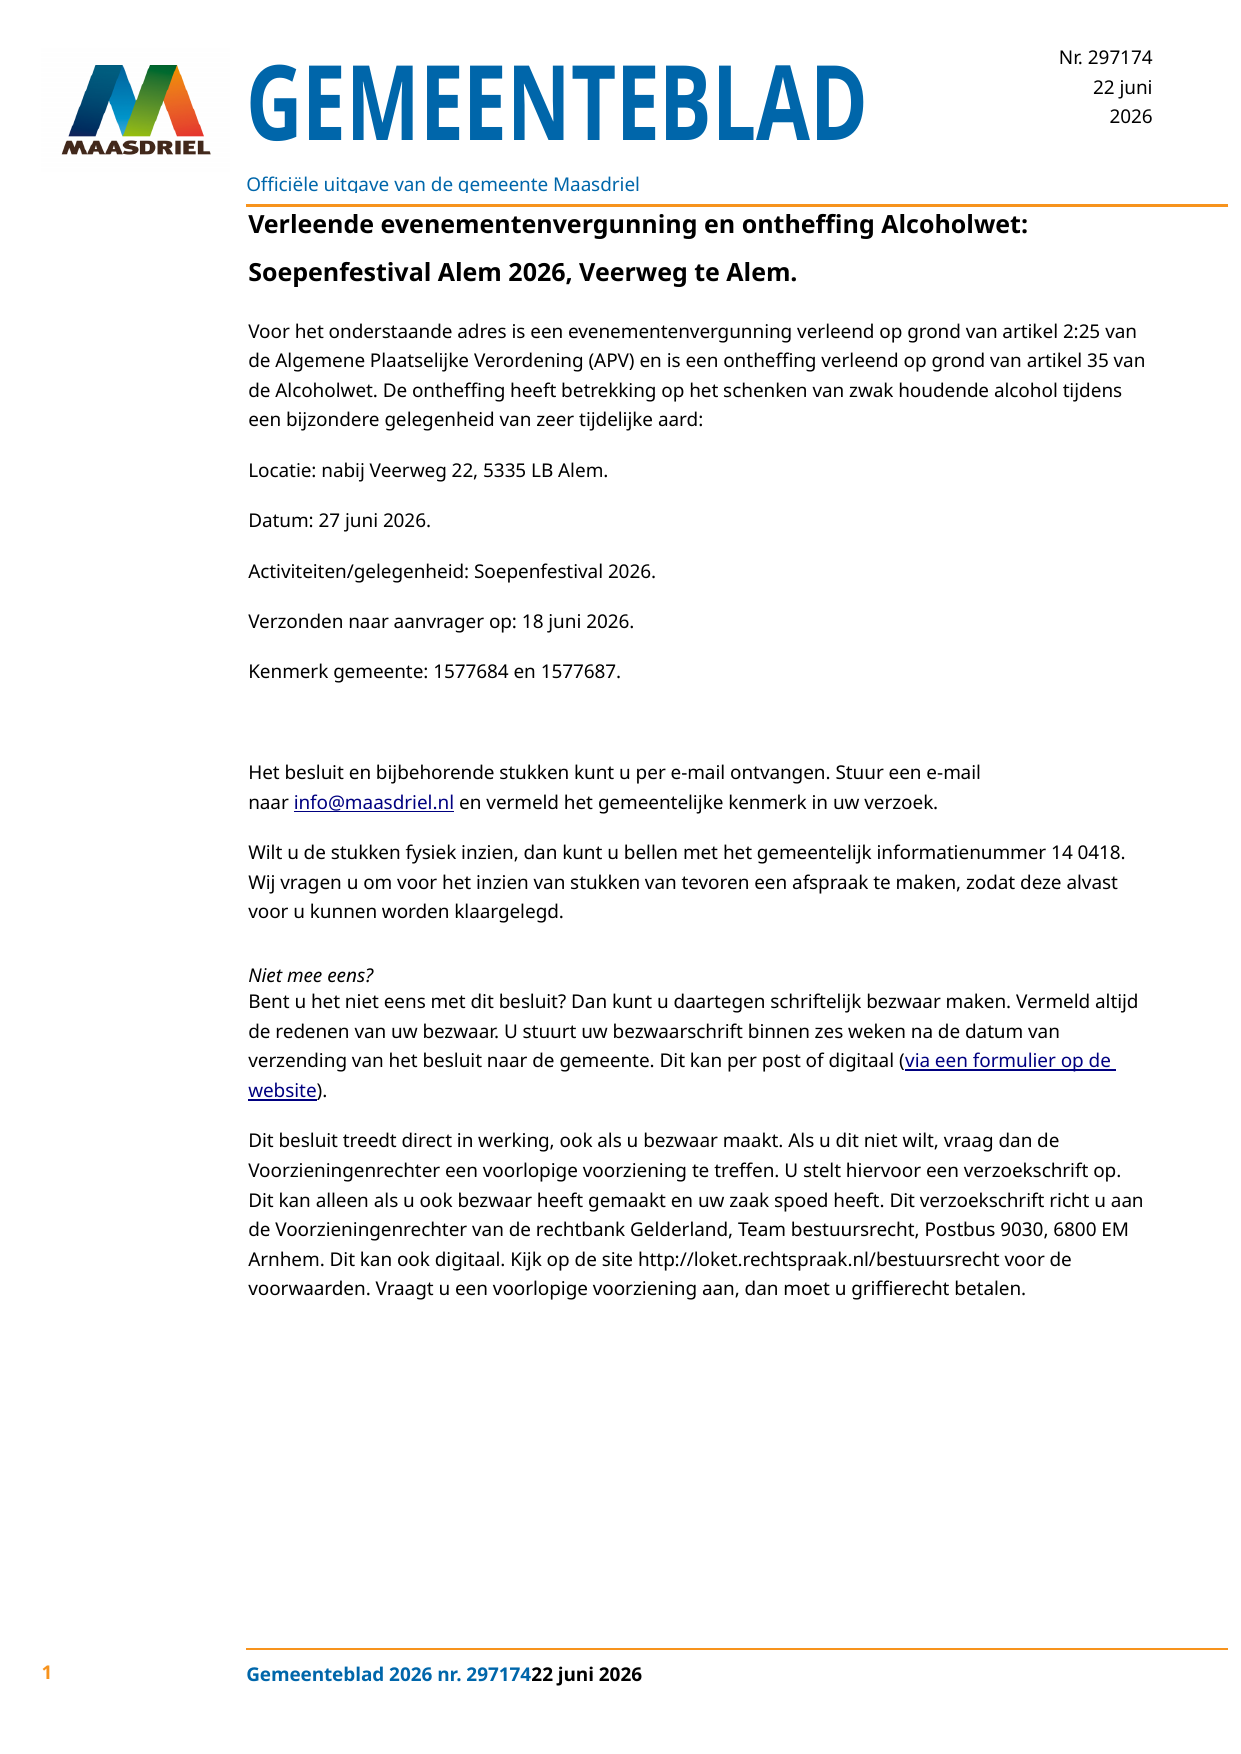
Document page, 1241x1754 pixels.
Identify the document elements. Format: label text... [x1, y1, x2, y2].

text Activiteiten/gelegenheid: Soepenfestival 2026. [248, 558, 1152, 584]
text Het besluit en bijbehorende stukken kunt u per e-mail ontvangen. Stuur een e-mail naar info@maasdriel.nl en vermeld het gemeentelijke kenmerk in uw verzoek. [248, 759, 1152, 815]
text Voor het onderstaande adres is een evenementenvergunning verleend op grond van artikel 2:25 van de Algemene Plaatselijke Verordening (APV) en is een ontheffing verleend op grond van artikel 35 van de Alcoholwet. De ontheffing heeft betrekking op het schenken van zwak houdende alcohol tijdens een bijzondere gelegenheid van zeer tijdelijke aard: [248, 318, 1152, 432]
text Verzonden naar aanvrager op: 18 juni 2026. [248, 608, 1152, 634]
text Datum: 27 juni 2026. [248, 507, 1152, 533]
text Verleende evenementenvergunning en ontheffing Alcoholwet: Soepenfestival Alem 2026, Veerweg te Alem. [248, 207, 1152, 288]
text Wilt u de stukken fysiek inzien, dan kunt u bellen met het gemeentelijk informatienummer 14 0418. Wij vragen u om voor het inzien van stukken van tevoren een afspraak te maken, zodat deze alvast voor u kunnen worden klaargelegd. [248, 839, 1152, 924]
text Locatie: nabij Veerweg 22, 5335 LB Alem. [248, 457, 1152, 483]
text Bent u het niet eens met dit besluit? Dan kunt u daartegen schriftelijk bezwaar maken. Vermeld altijd de redenen van uw bezwaar. U stuurt uw bezwaarschrift binnen zes weken na de datum van verzending van het besluit naar de gemeente. Dit kan per post of digitaal (via een formulier op de website). [248, 988, 1152, 1103]
text Kenmerk gemeente: 1577684 en 1577687. [248, 659, 1152, 684]
picture [41, 47, 231, 172]
text Niet mee eens? [248, 963, 1152, 988]
text Dit besluit treedt direct in werking, ook als u bezwaar maakt. Als u dit niet wilt, vraag dan de Voorzieningenrechter een voorlopige voorziening te treffen. U stelt hiervoor een verzoekschrift op. Dit kan alleen als u ook bezwaar heeft gemaakt en uw zaak spoed heeft. Dit verzoekschrift richt u aan de Voorzieningenrechter van de rechtbank Gelderland, Team bestuursrecht, Postbus 9030, 6800 EM Arnhem. Dit kan ook digitaal. Kijk op de site http://loket.rechtspraak.nl/bestuursrecht voor de voorwaarden. Vraagt u een voorlopige voorziening aan, dan moet u griffierecht betalen. [248, 1128, 1152, 1301]
